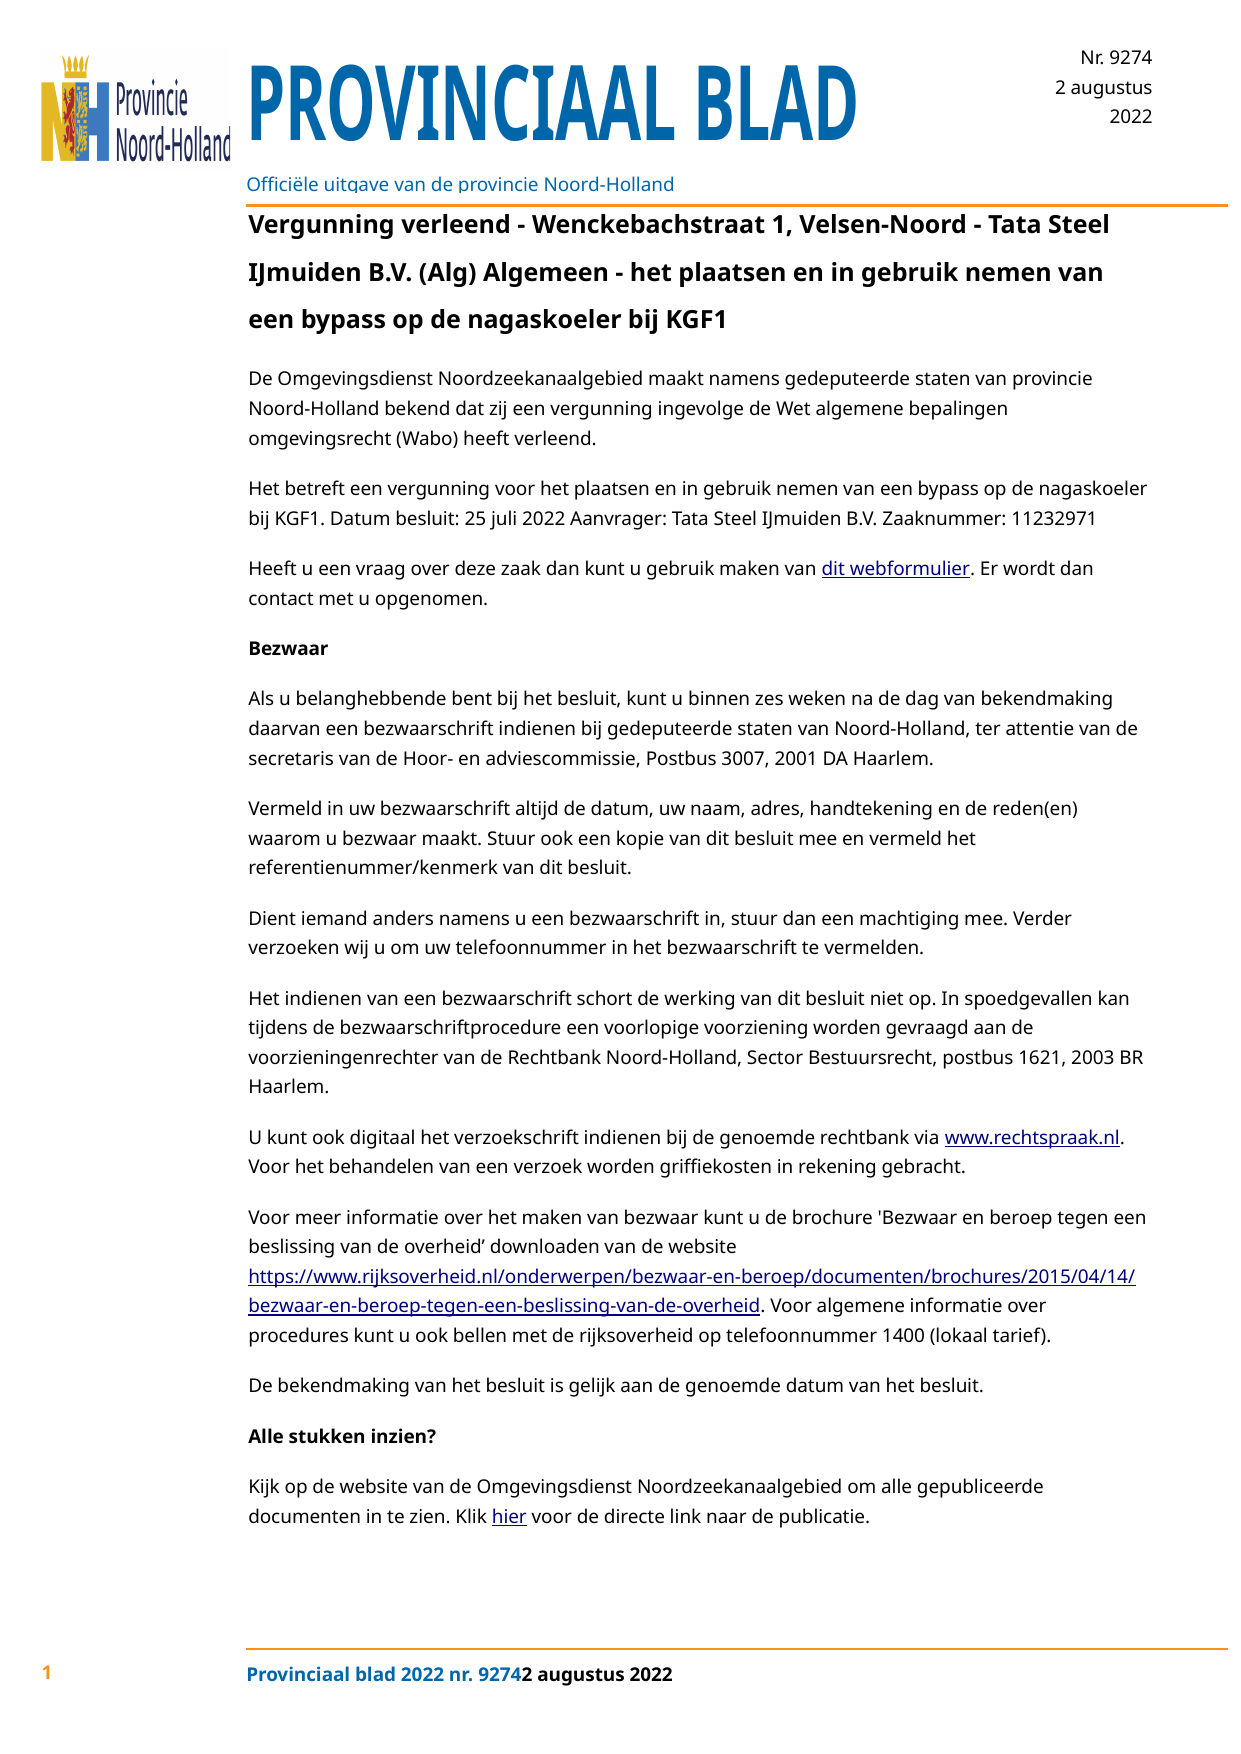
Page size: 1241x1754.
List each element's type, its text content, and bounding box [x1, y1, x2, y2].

text Bezwaar [248, 635, 1152, 661]
text Kijk op de website van de Omgevingsdienst Noordzeekanaalgebied om alle gepubliceerde documenten in te zien. Klik hier voor de directe link naar de publicatie. [248, 1473, 1152, 1529]
text Dient iemand anders namens u een bezwaarschrift in, stuur dan een machtiging mee. Verder verzoeken wij u om uw telefoonnummer in het bezwaarschrift te vermelden. [248, 905, 1152, 960]
text Als u belanghebbende bent bij het besluit, kunt u binnen zes weken na de dag van bekendmaking daarvan een bezwaarschrift indienen bij gedeputeerde staten van Noord-Holland, ter attentie van de secretaris van de Hoor- en adviescommissie, Postbus 3007, 2001 DA Haarlem. [248, 686, 1152, 770]
text Alle stukken inzien? [248, 1423, 1152, 1449]
text De Omgevingsdienst Noordzeekanaalgebied maakt namens gedeputeerde staten van provincie Noord-Holland bekend dat zij een vergunning ingevolge de Wet algemene bepalingen omgevingsrecht (Wabo) heeft verleend. [248, 366, 1152, 450]
text Voor meer informatie over het maken van bezwaar kunt u de brochure 'Bezwaar en beroep tegen een beslissing van de overheid’ downloaden van de website https://www.rijksoverheid.nl/onderwerpen/bezwaar-en-beroep/documenten/brochures/2015/04/14/bezwaar-en-beroep-tegen-een-beslissing-van-de-overheid. Voor algemene informatie over procedures kunt u ook bellen met de rijksoverheid op telefoonnummer 1400 (lokaal tarief). [248, 1204, 1152, 1348]
text Vergunning verleend - Wenckebachstraat 1, Velsen-Noord - Tata Steel IJmuiden B.V. (Alg) Algemeen - het plaatsen en in gebruik nemen van een bypass op de nagaskoeler bij KGF1 [248, 207, 1152, 336]
text Het betreft een vergunning voor het plaatsen en in gebruik nemen van een bypass op de nagaskoeler bij KGF1. Datum besluit: 25 juli 2022 Aanvrager: Tata Steel IJmuiden B.V. Zaaknummer: 11232971 [248, 475, 1152, 530]
text Vermeld in uw bezwaarschrift altijd de datum, uw naam, adres, handtekening en de reden(en) waarom u bezwaar maakt. Stuur ook een kopie van dit besluit mee en vermeld het referentienummer/kenmerk van dit besluit. [248, 795, 1152, 880]
text U kunt ook digitaal het verzoekschrift indienen bij de genoemde rechtbank via www.rechtspraak.nl. Voor het behandelen van een verzoek worden griffiekosten in rekening gebracht. [248, 1124, 1152, 1179]
text De bekendmaking van het besluit is gelijk aan de genoemde datum van het besluit. [248, 1373, 1152, 1398]
text Het indienen van een bezwaarschrift schort de werking van dit besluit niet op. In spoedgevallen kan tijdens de bezwaarschriftprocedure een voorlopige voorziening worden gevraagd aan de voorzieningenrechter van de Rechtbank Noord-Holland, Sector Bestuursrecht, postbus 1621, 2003 BR Haarlem. [248, 985, 1152, 1099]
text Heeft u een vraag over deze zaak dan kunt u gebruik maken van dit webformulier. Er wordt dan contact met u opgenomen. [248, 555, 1152, 610]
picture [41, 47, 231, 172]
